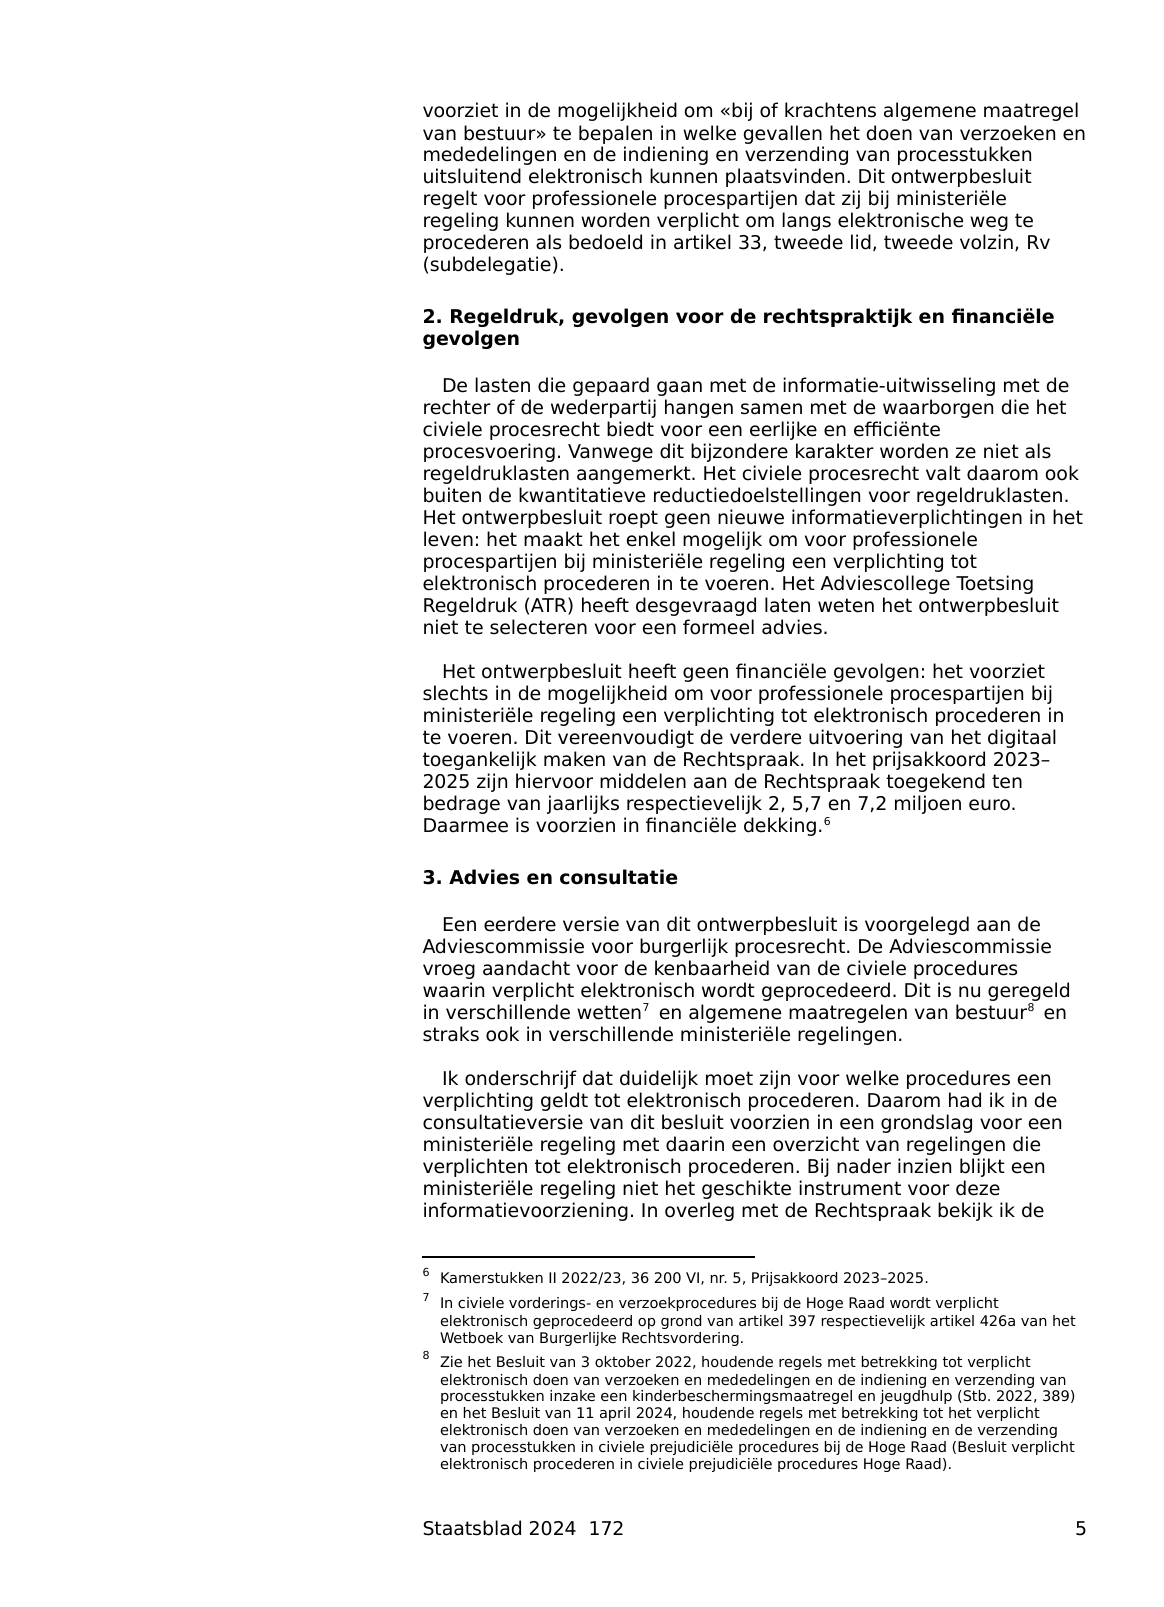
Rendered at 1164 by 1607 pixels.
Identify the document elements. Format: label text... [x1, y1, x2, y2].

text In civiele vorderings- en verzoekprocedures bij de Hoge Raad wordt verplicht elektronisch geprocedeerd op grond van artikel 397 respectievelijk artikel 426a van het Wetboek van Burgerlijke Rechtsvordering. [422, 1291, 1087, 1347]
text voorziet in de mogelijkheid om «bij of krachtens algemene maatregel van bestuur» te bepalen in welke gevallen het doen van verzoeken en mededelingen en de indiening en verzending van processtukken uitsluitend elektronisch kunnen plaatsvinden. Dit ontwerpbesluit regelt voor professionele procespartijen dat zij bij ministeriële regeling kunnen worden verplicht om langs elektronische weg te procederen als bedoeld in artikel 33, tweede lid, tweede volzin, Rv (subdelegatie). [422, 100, 1087, 276]
text De lasten die gepaard gaan met de informatie-uitwisseling met de rechter of de wederpartij hangen samen met de waarborgen die het civiele procesrecht biedt voor een eerlijke en efficiënte procesvoering. Vanwege dit bijzondere karakter worden ze niet als regeldruklasten aangemerkt. Het civiele procesrecht valt daarom ook buiten de kwantitatieve reductiedoelstellingen voor regeldruklasten. Het ontwerpbesluit roept geen nieuwe informatieverplichtingen in het leven: het maakt het enkel mogelijk om voor professionele procespartijen bij ministeriële regeling een verplichting tot elektronisch procederen in te voeren. Het Adviescollege Toetsing Regeldruk (ATR) heeft desgevraagd laten weten het ontwerpbesluit niet te selecteren voor een formeel advies. [422, 375, 1087, 639]
subtitle 3. Advies en consultatie [422, 867, 1087, 889]
text Ik onderschrijf dat duidelijk moet zijn voor welke procedures een verplichting geldt tot elektronisch procederen. Daarom had ik in de consultatieversie van dit besluit voorzien in een grondslag voor een ministeriële regeling met daarin een overzicht van regelingen die verplichten tot elektronisch procederen. Bij nader inzien blijkt een ministeriële regeling niet het geschikte instrument voor deze informatievoorziening. In overleg met de Rechtspraak bekijk ik de [422, 1068, 1087, 1222]
text Kamerstukken II 2022/23, 36 200 VI, nr. 5, Prijsakkoord 2023–2025. [422, 1266, 1087, 1288]
text Het ontwerpbesluit heeft geen financiële gevolgen: het voorziet slechts in de mogelijkheid om voor professionele procespartijen bij ministeriële regeling een verplichting tot elektronisch procederen in te voeren. Dit vereenvoudigt de verdere uitvoering van het digitaal toegankelijk maken van de Rechtspraak. In het prijsakkoord 2023–2025 zijn hiervoor middelen aan de Rechtspraak toegekend ten bedrage van jaarlijks respectievelijk 2, 5,7 en 7,2 miljoen euro. Daarmee is voorzien in financiële dekking. [422, 661, 1087, 837]
text Een eerdere versie van dit ontwerpbesluit is voorgelegd aan de Adviescommissie voor burgerlijk procesrecht. De Adviescommissie vroeg aandacht voor de kenbaarheid van de civiele procedures waarin verplicht elektronisch wordt geprocedeerd. Dit is nu geregeld in verschillende wetten en algemene maatregelen van bestuur en straks ook in verschillende ministeriële regelingen. [422, 914, 1087, 1046]
text Zie het Besluit van 3 oktober 2022, houdende regels met betrekking tot verplicht elektronisch doen van verzoeken en mededelingen en de indiening en verzending van processtukken inzake een kinderbeschermingsmaatregel en jeugdhulp (Stb. 2022, 389) en het Besluit van 11 april 2024, houdende regels met betrekking tot het verplicht elektronisch doen van verzoeken en mededelingen en de indiening en de verzending van processtukken in civiele prejudiciële procedures bij de Hoge Raad (Besluit verplicht elektronisch procederen in civiele prejudiciële procedures Hoge Raad). [422, 1349, 1087, 1473]
subtitle 2. Regeldruk, gevolgen voor de rechtspraktijk en financiële gevolgen [422, 306, 1087, 350]
